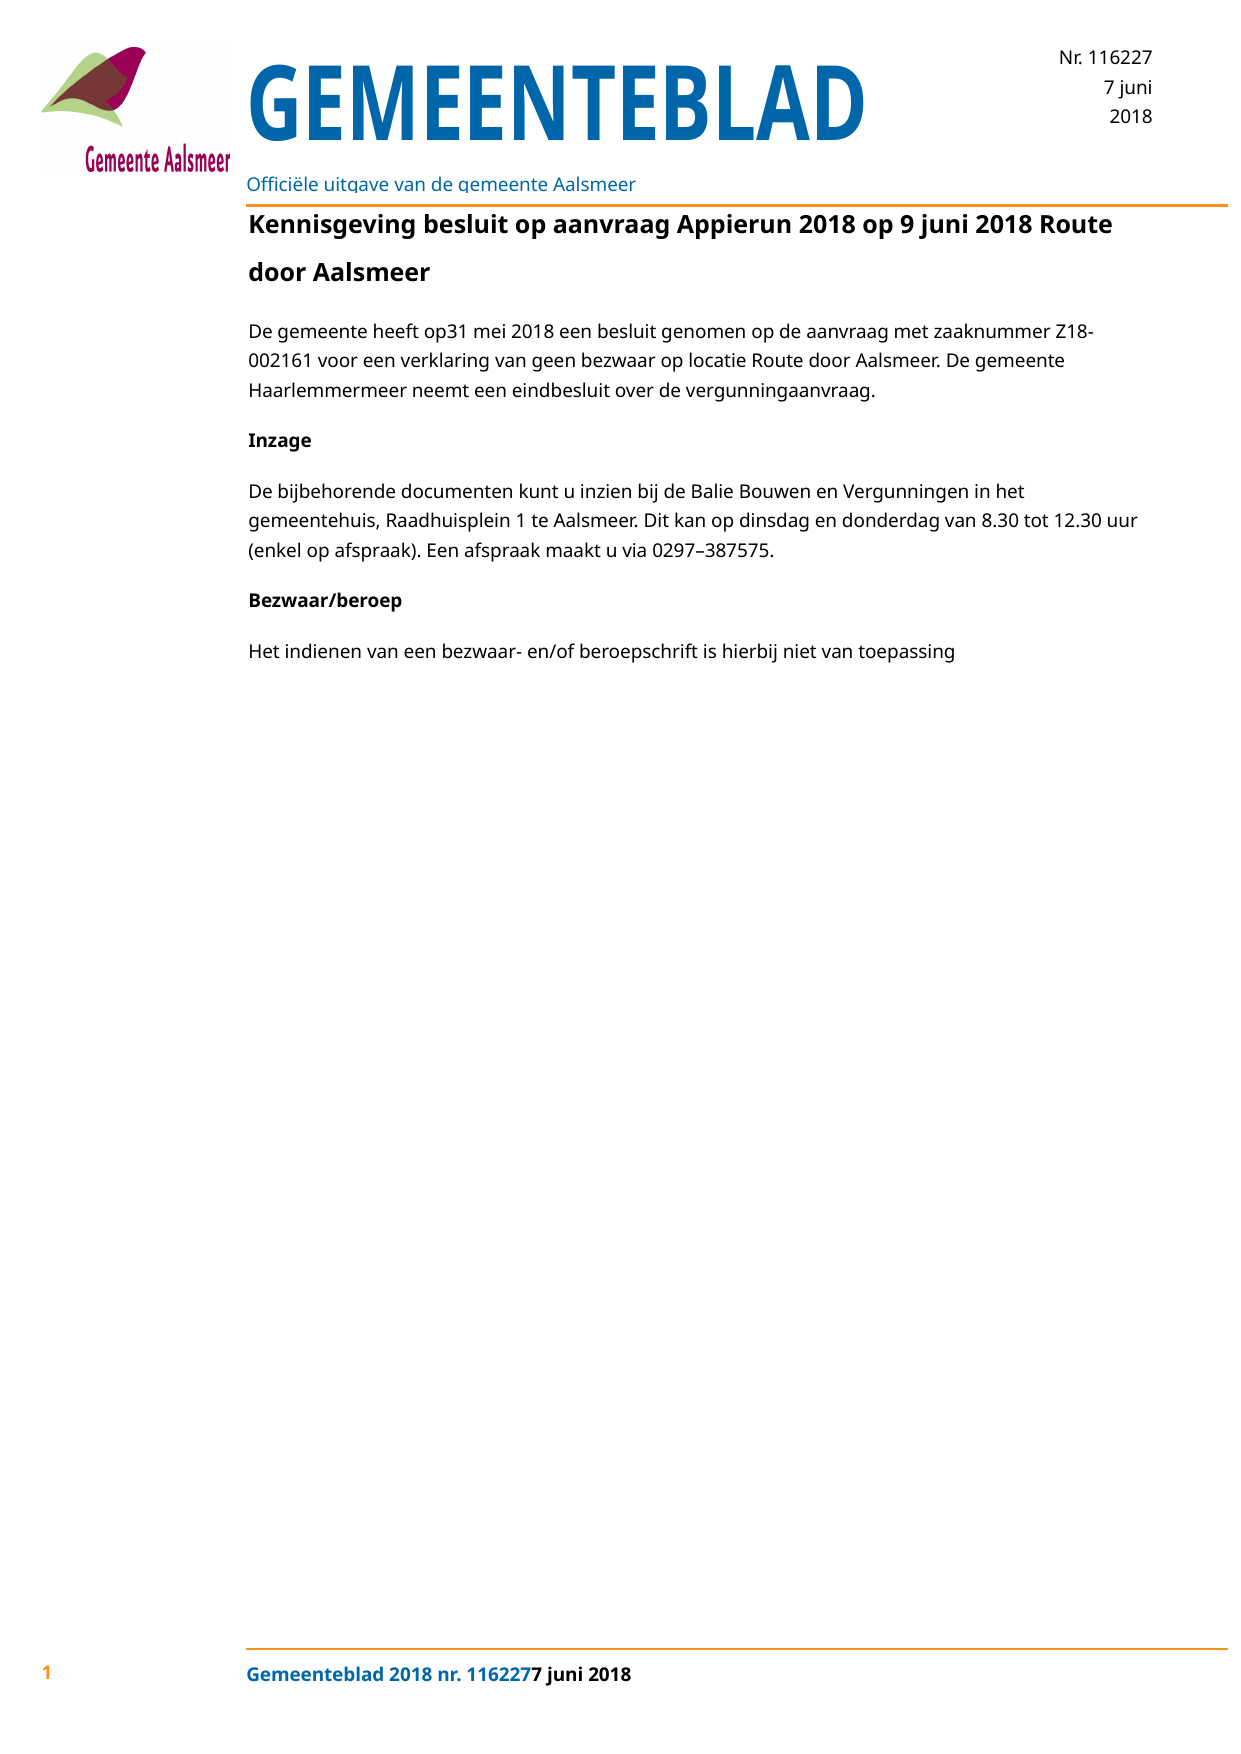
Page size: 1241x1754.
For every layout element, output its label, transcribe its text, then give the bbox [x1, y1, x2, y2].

picture [41, 47, 231, 172]
text De gemeente heeft op31 mei 2018 een besluit genomen op de aanvraag met zaaknummer Z18-002161 voor een verklaring van geen bezwaar op locatie Route door Aalsmeer. De gemeente Haarlemmermeer neemt een eindbesluit over de vergunningaanvraag. [248, 318, 1152, 403]
text Kennisgeving besluit op aanvraag Appierun 2018 op 9 juni 2018 Route door Aalsmeer [248, 207, 1152, 288]
text Het indienen van een bezwaar- en/of beroepschrift is hierbij niet van toepassing [248, 638, 1152, 664]
text Bezwaar/beroep [248, 587, 1152, 613]
text De bijbehorende documenten kunt u inzien bij de Balie Bouwen en Vergunningen in het gemeentehuis, Raadhuisplein 1 te Aalsmeer. Dit kan op dinsdag en donderdag van 8.30 tot 12.30 uur (enkel op afspraak). Een afspraak maakt u via 0297–387575. [248, 478, 1152, 563]
text Inzage [248, 427, 1152, 453]
